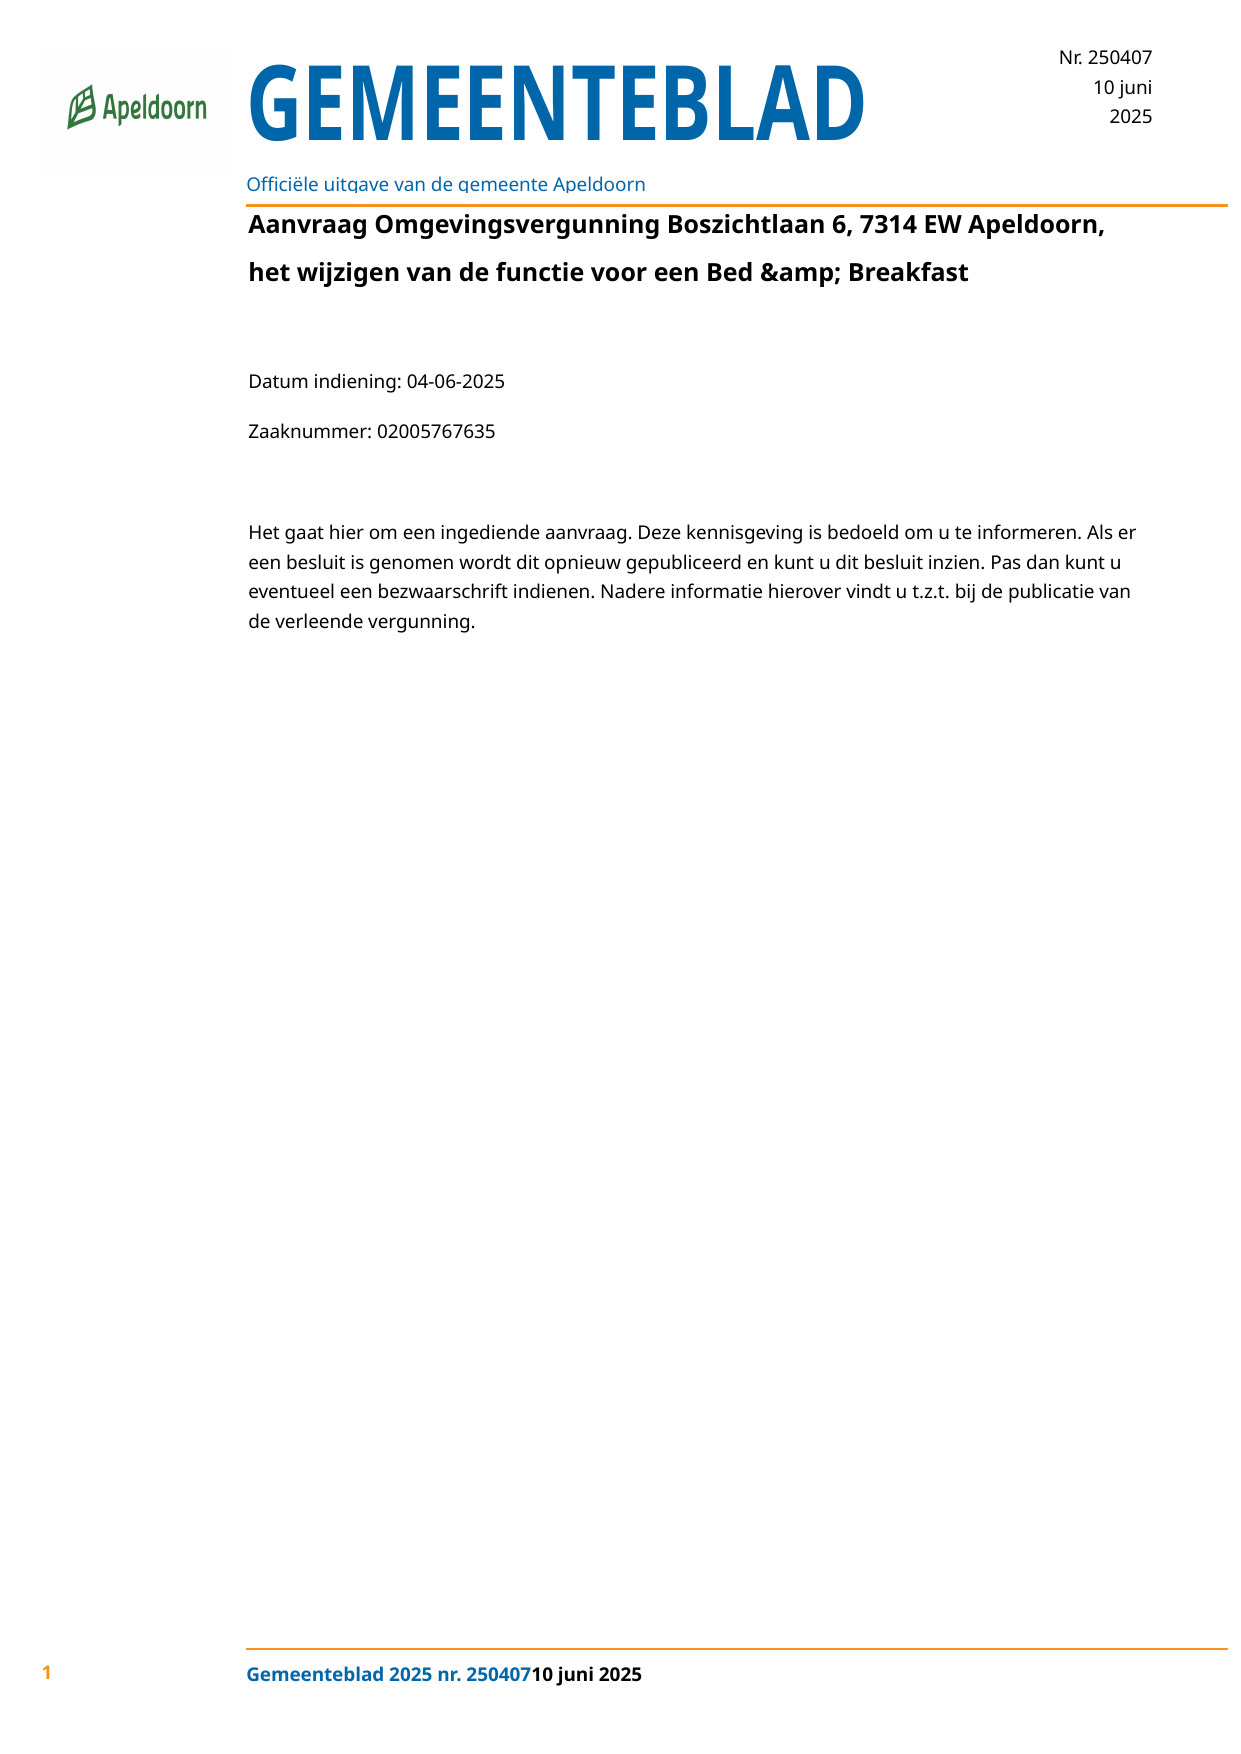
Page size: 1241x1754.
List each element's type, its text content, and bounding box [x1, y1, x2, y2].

picture [41, 47, 231, 172]
text Zaaknummer: 02005767635 [248, 419, 1152, 444]
text Aanvraag Omgevingsvergunning Boszichtlaan 6, 7314 EW Apeldoorn, het wijzigen van de functie voor een Bed &amp; Breakfast [248, 207, 1152, 288]
text Het gaat hier om een ingediende aanvraag. Deze kennisgeving is bedoeld om u te informeren. Als er een besluit is genomen wordt dit opnieuw gepubliceerd en kunt u dit besluit inzien. Pas dan kunt u eventueel een bezwaarschrift indienen. Nadere informatie hierover vindt u t.z.t. bij de publicatie van de verleende vergunning. [248, 519, 1152, 634]
text Datum indiening: 04-06-2025 [248, 368, 1152, 394]
